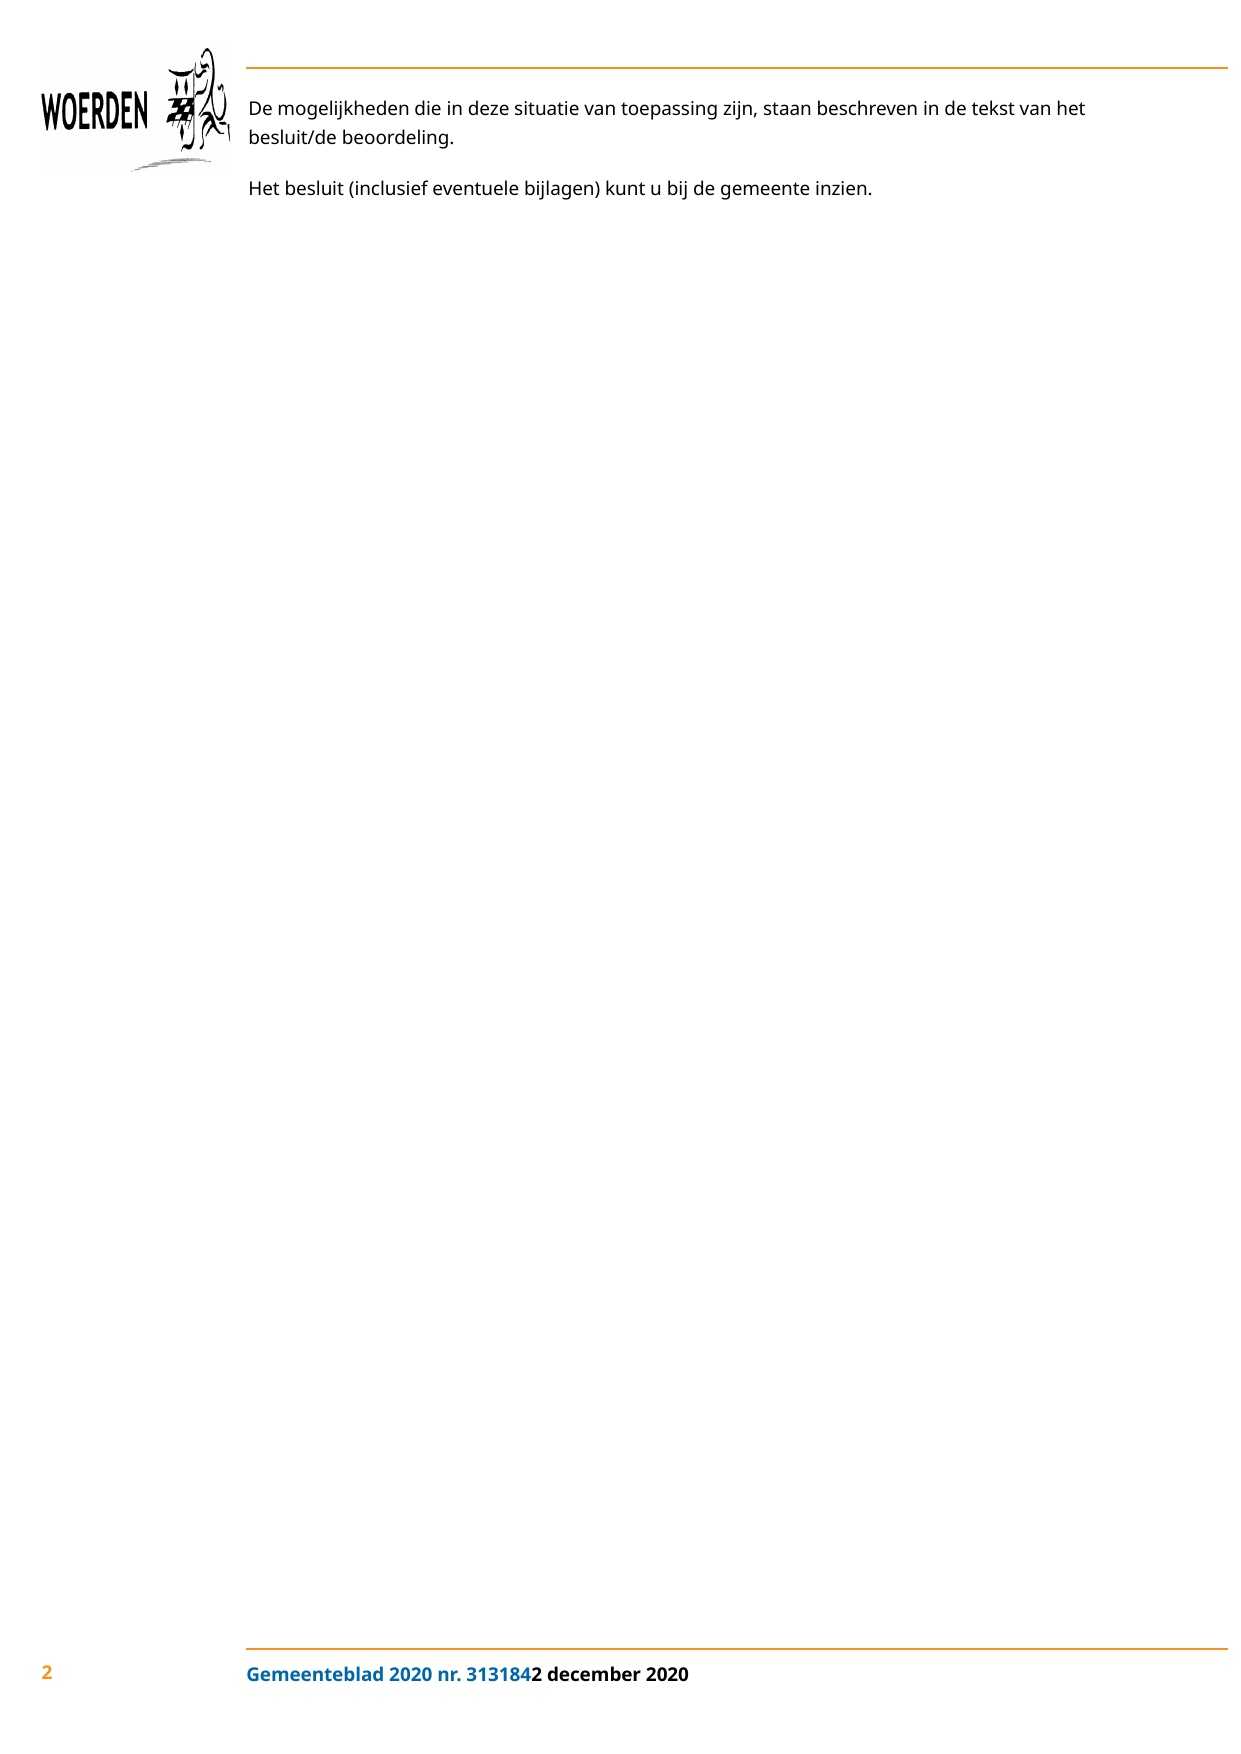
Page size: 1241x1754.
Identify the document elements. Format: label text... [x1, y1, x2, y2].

text De mogelijkheden die in deze situatie van toepassing zijn, staan beschreven in de tekst van het besluit/de beoordeling. [248, 95, 1152, 150]
picture [41, 47, 231, 172]
text Het besluit (inclusief eventuele bijlagen) kunt u bij de gemeente inzien. [248, 175, 1152, 201]
